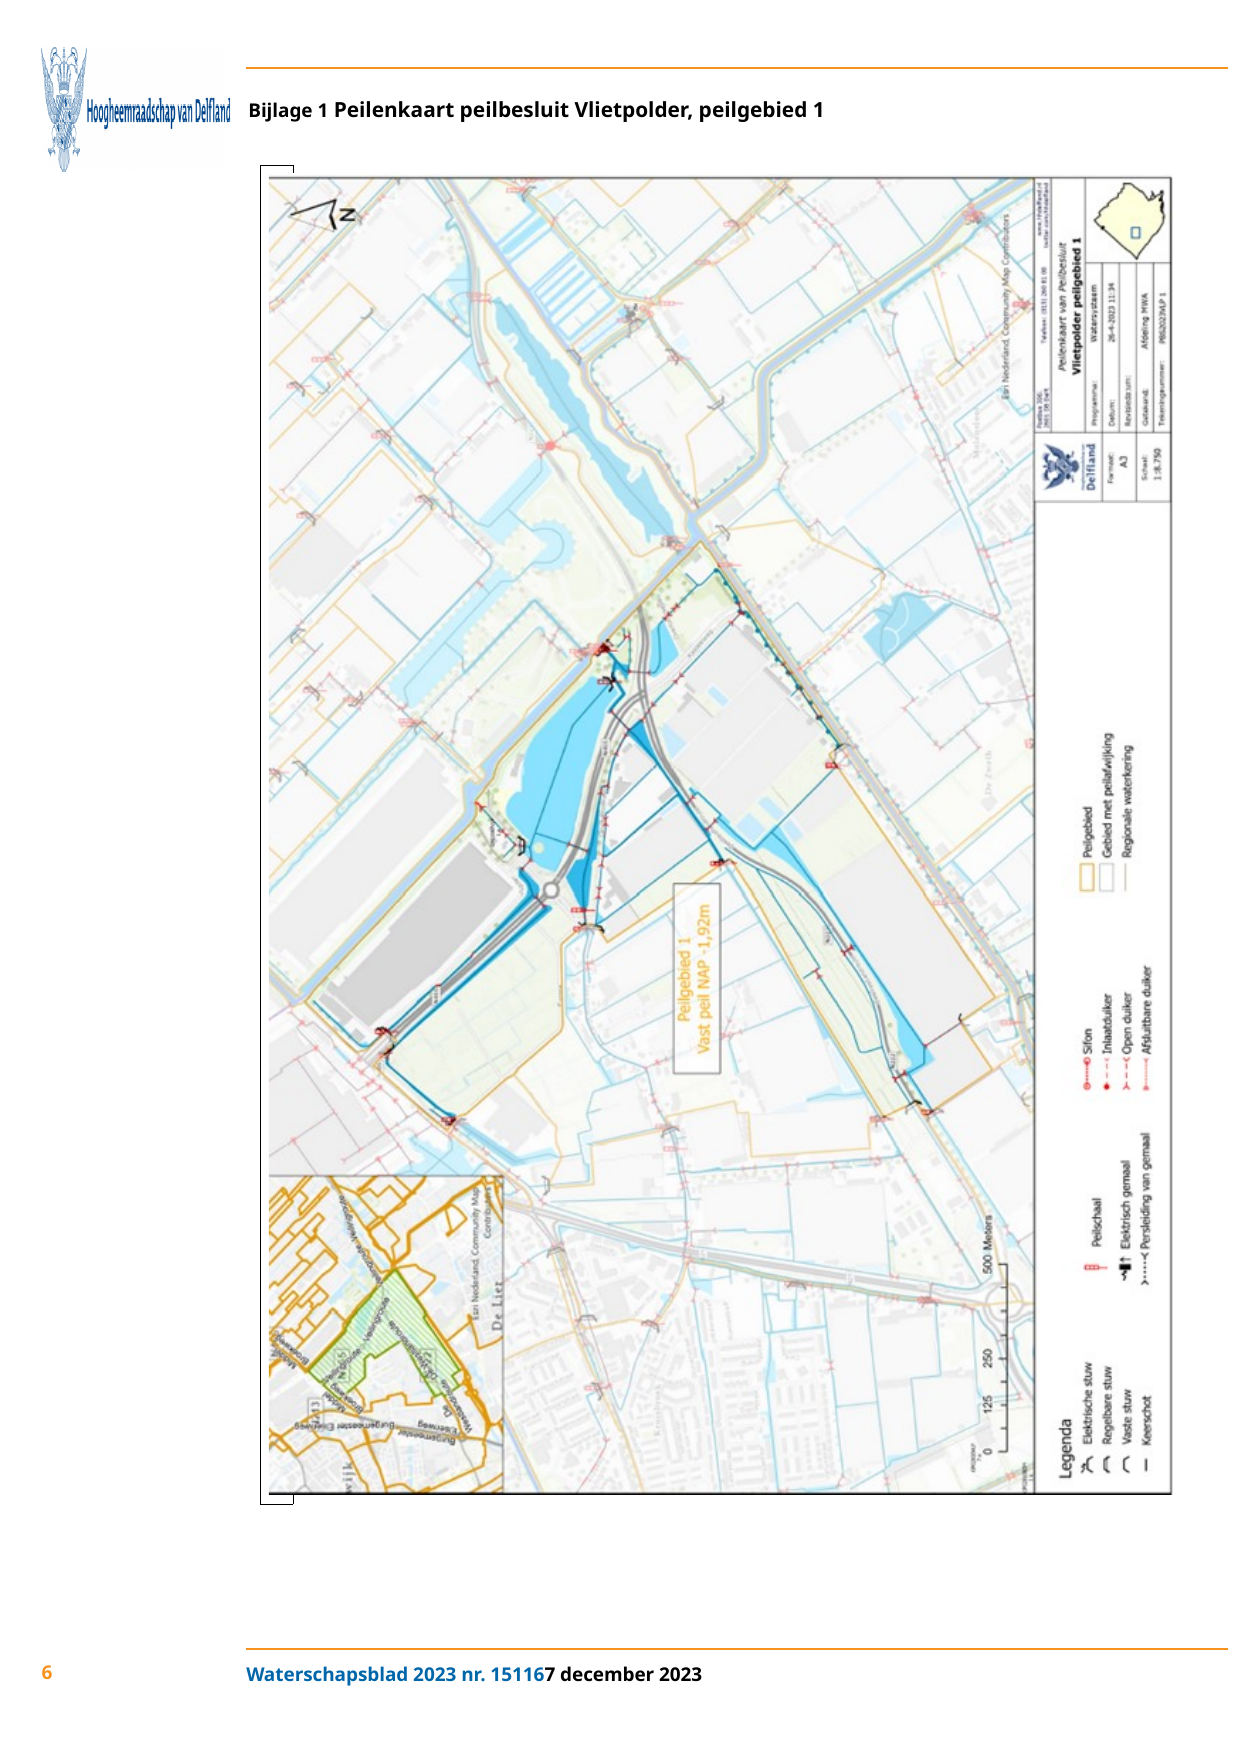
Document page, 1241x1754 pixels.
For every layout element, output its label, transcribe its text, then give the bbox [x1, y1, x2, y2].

picture [41, 47, 231, 172]
picture [268, 173, 1173, 1495]
text Bijlage 1 Peilenkaart peilbesluit Vlietpolder, peilgebied 1 [248, 95, 1152, 123]
